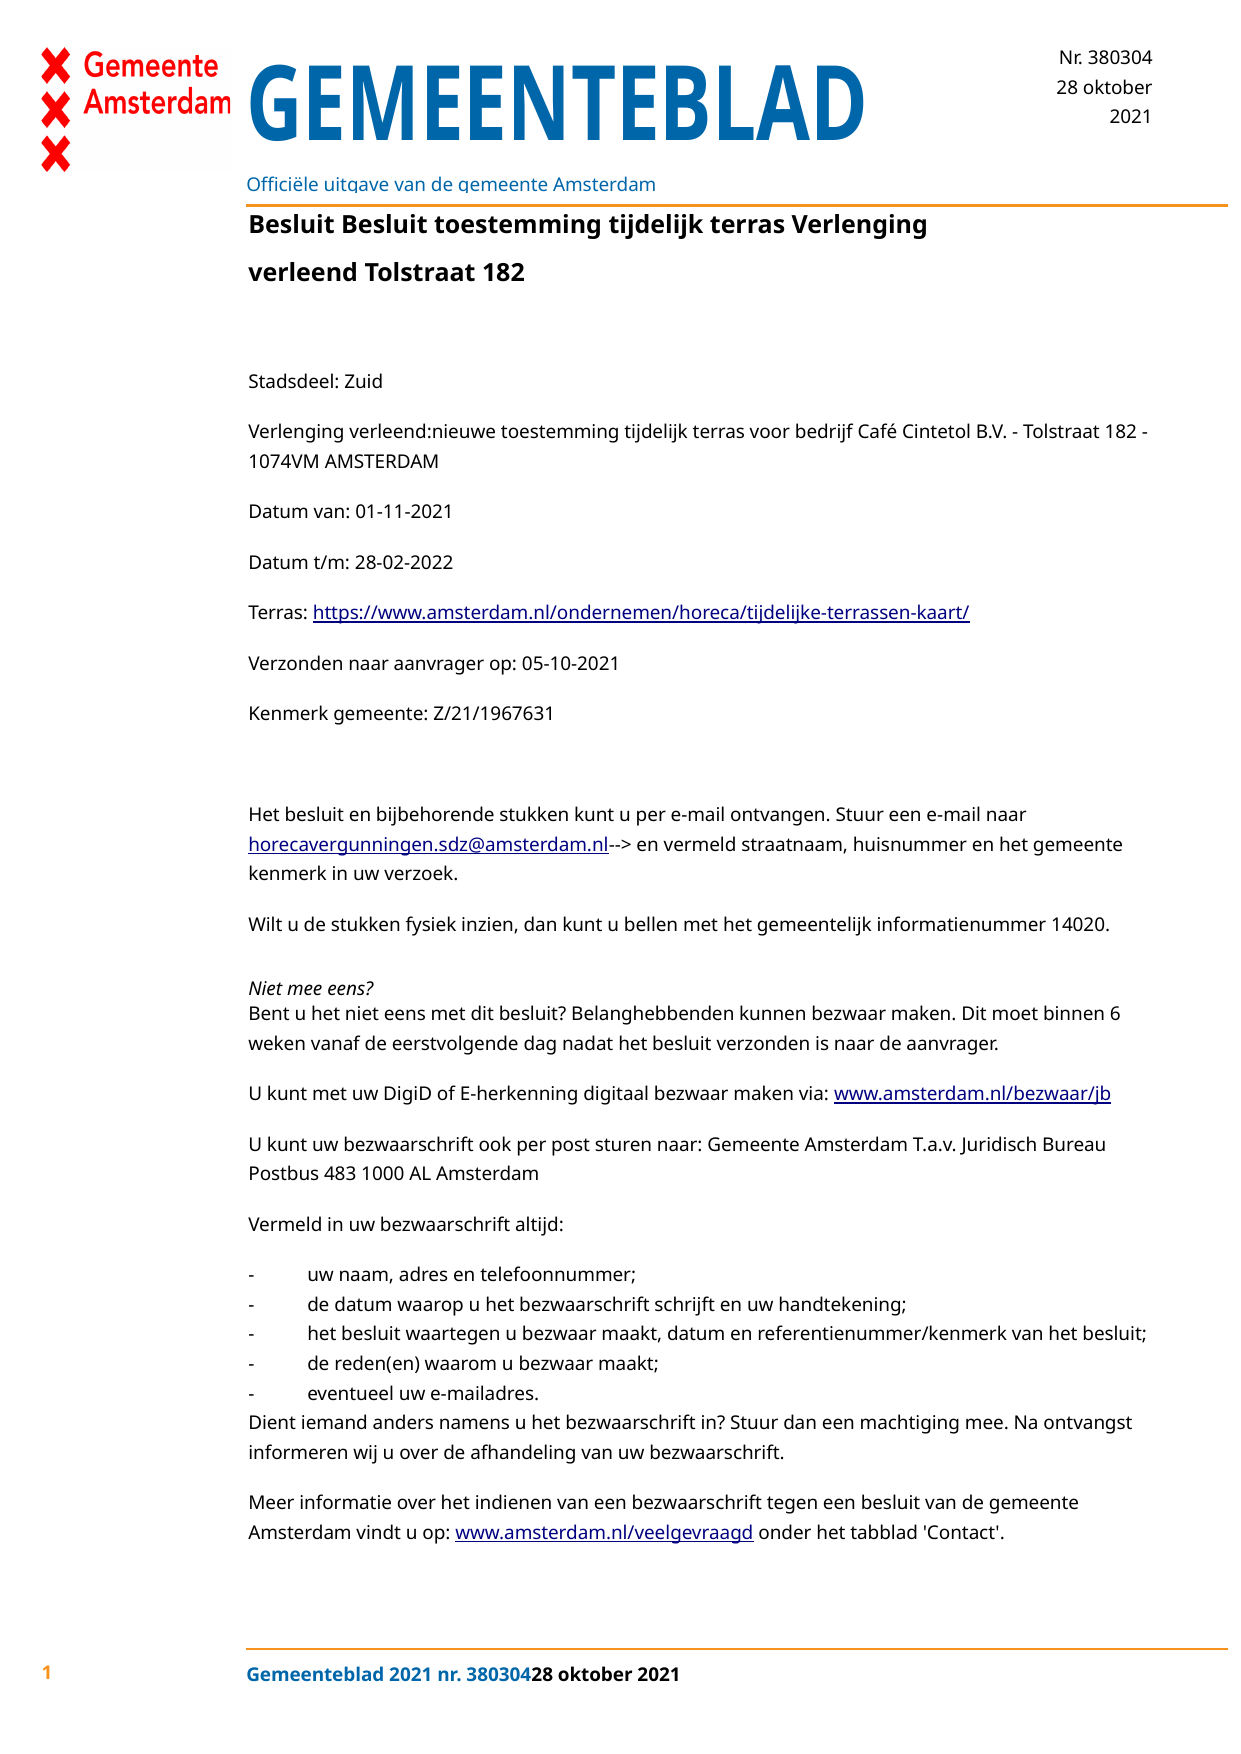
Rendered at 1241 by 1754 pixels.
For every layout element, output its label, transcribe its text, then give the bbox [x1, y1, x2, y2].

list de reden(en) waarom u bezwaar maakt; [248, 1350, 1152, 1376]
text Stadsdeel: Zuid [248, 368, 1152, 394]
text Vermeld in uw bezwaarschrift altijd: [248, 1211, 1152, 1237]
text Kenmerk gemeente: Z/21/1967631 [248, 700, 1152, 726]
text Niet mee eens? [248, 975, 1152, 1001]
text Bent u het niet eens met dit besluit? Belanghebbenden kunnen bezwaar maken. Dit moet binnen 6 weken vanaf de eerstvolgende dag nadat het besluit verzonden is naar de aanvrager. [248, 1001, 1152, 1056]
list uw naam, adres en telefoonnummer; [248, 1261, 1152, 1287]
text Verzonden naar aanvrager op: 05-10-2021 [248, 650, 1152, 676]
list de datum waarop u het bezwaarschrift schrijft en uw handtekening; [248, 1291, 1152, 1317]
text Datum t/m: 28-02-2022 [248, 549, 1152, 575]
text Dient iemand anders namens u het bezwaarschrift in? Stuur dan een machtiging mee. Na ontvangst informeren wij u over de afhandeling van uw bezwaarschrift. [248, 1409, 1152, 1464]
picture [41, 47, 231, 172]
text U kunt uw bezwaarschrift ook per post sturen naar: Gemeente Amsterdam T.a.v. Juridisch Bureau Postbus 483 1000 AL Amsterdam [248, 1131, 1152, 1186]
text Het besluit en bijbehorende stukken kunt u per e-mail ontvangen. Stuur een e-mail naar horecavergunningen.sdz@amsterdam.nl--> en vermeld straatnaam, huisnummer en het gemeente kenmerk in uw verzoek. [248, 801, 1152, 886]
text Terras: https://www.amsterdam.nl/ondernemen/horeca/tijdelijke-terrassen-kaart/ [248, 599, 1152, 625]
text Besluit Besluit toestemming tijdelijk terras Verlenging verleend Tolstraat 182 [248, 207, 1152, 288]
text Wilt u de stukken fysiek inzien, dan kunt u bellen met het gemeentelijk informatienummer 14020. [248, 911, 1152, 937]
list het besluit waartegen u bezwaar maakt, datum en referentienummer/kenmerk van het besluit; [248, 1321, 1152, 1346]
text Meer informatie over het indienen van een bezwaarschrift tegen een besluit van de gemeente Amsterdam vindt u op: www.amsterdam.nl/veelgevraagd onder het tabblad 'Contact'. [248, 1489, 1152, 1544]
text Datum van: 01-11-2021 [248, 499, 1152, 524]
text U kunt met uw DigiD of E-herkenning digitaal bezwaar maken via: www.amsterdam.nl/bezwaar/jb [248, 1081, 1152, 1106]
text Verlenging verleend:nieuwe toestemming tijdelijk terras voor bedrijf Café Cintetol B.V. - Tolstraat 182 - 1074VM AMSTERDAM [248, 419, 1152, 474]
list eventueel uw e-mailadres. [248, 1380, 1152, 1405]
